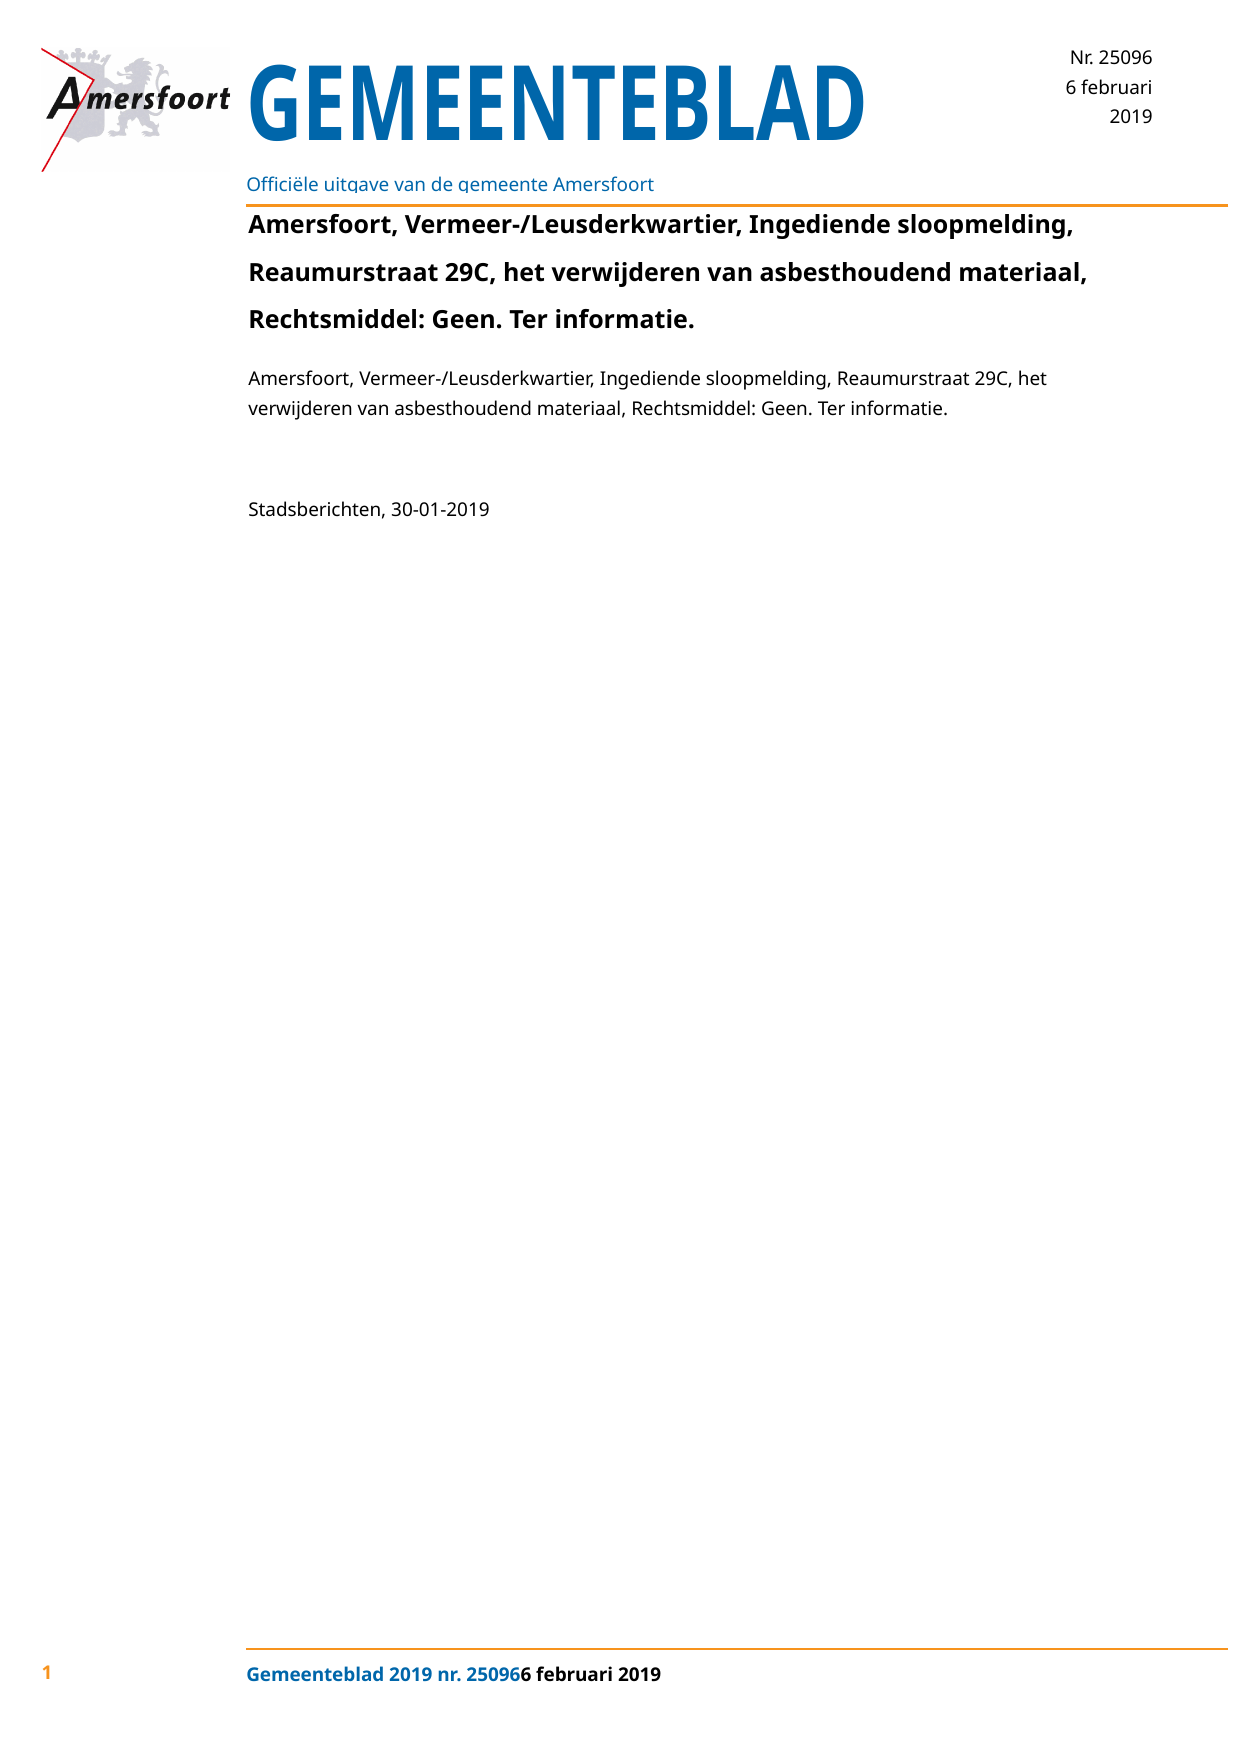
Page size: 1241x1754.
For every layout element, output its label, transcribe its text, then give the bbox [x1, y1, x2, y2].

picture [41, 47, 231, 172]
text Amersfoort, Vermeer-/Leusderkwartier, Ingediende sloopmelding, Reaumurstraat 29C, het verwijderen van asbesthoudend materiaal, Rechtsmiddel: Geen. Ter informatie. [248, 207, 1152, 336]
text Stadsberichten, 30-01-2019 [248, 496, 1152, 522]
text Amersfoort, Vermeer-/Leusderkwartier, Ingediende sloopmelding, Reaumurstraat 29C, het verwijderen van asbesthoudend materiaal, Rechtsmiddel: Geen. Ter informatie. [248, 366, 1152, 421]
